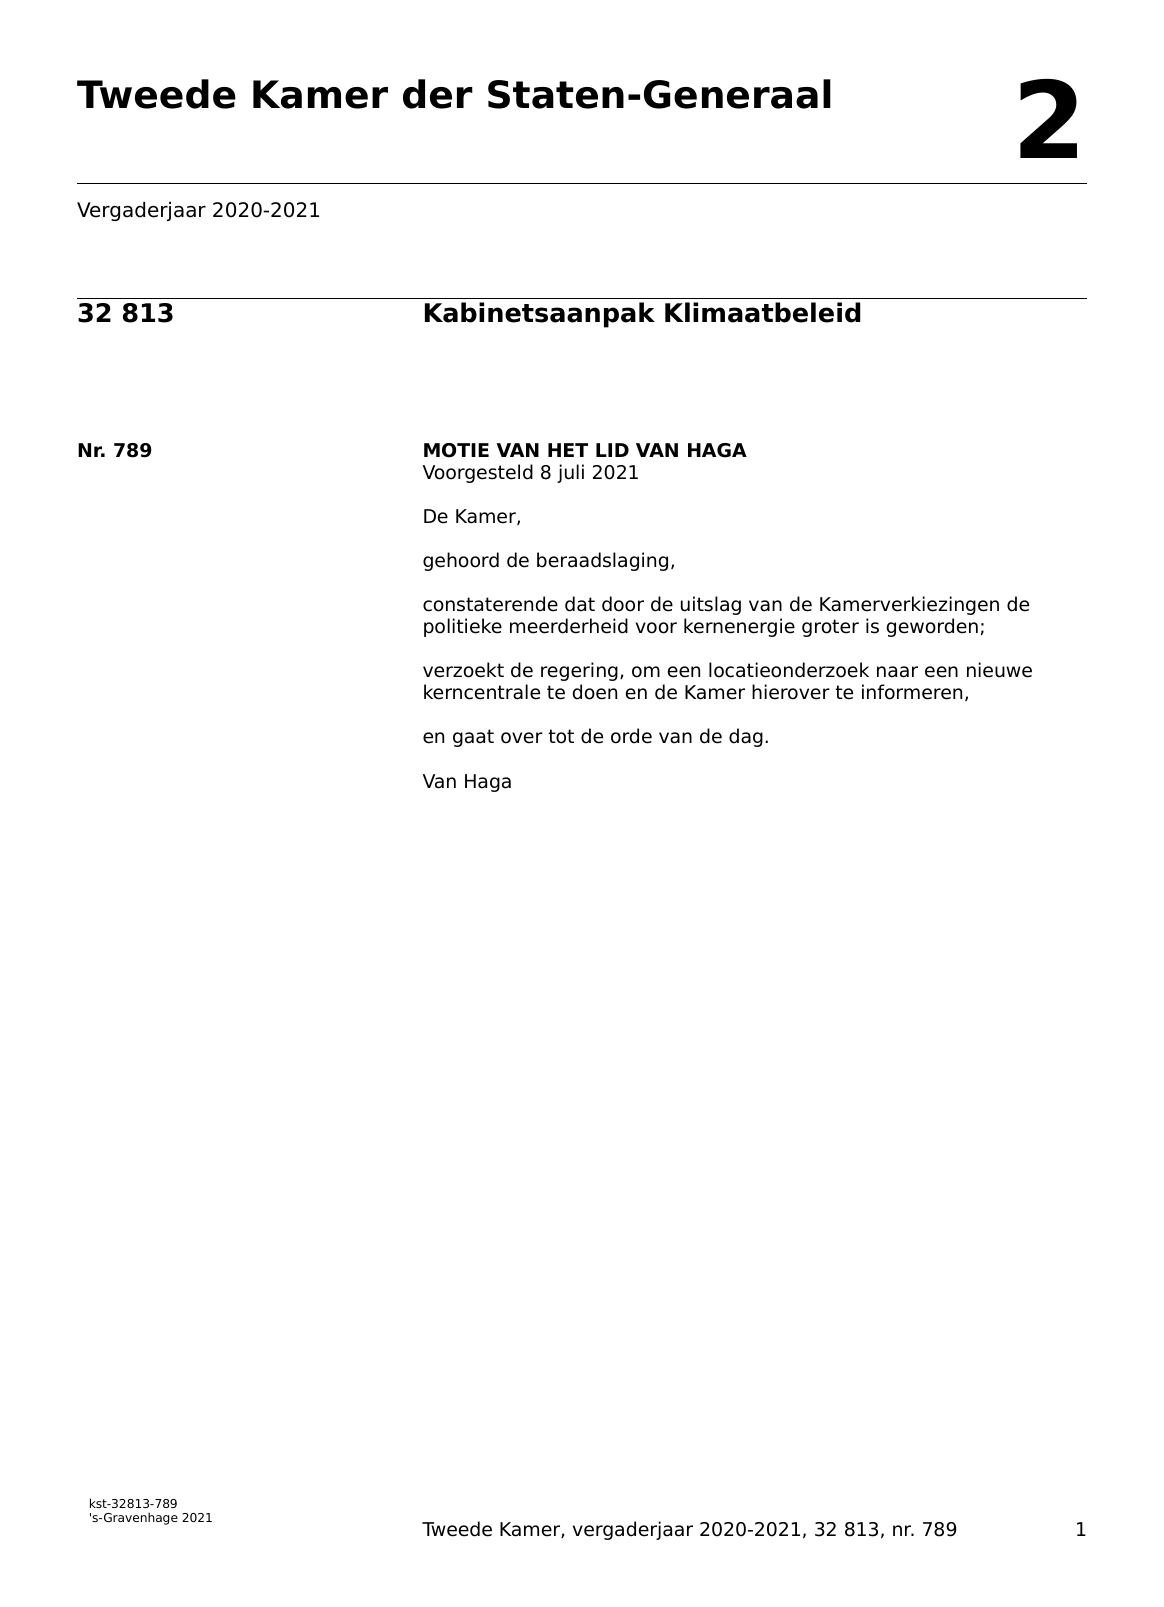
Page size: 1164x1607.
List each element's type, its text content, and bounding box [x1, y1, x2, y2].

text 's-Gravenhage 2021 [88, 1511, 323, 1525]
text Voorgesteld 8 juli 2021 [422, 462, 1087, 484]
text Van Haga [422, 771, 1087, 793]
text constaterende dat door de uitslag van de Kamerverkiezingen de politieke meerderheid voor kernenergie groter is geworden; [422, 594, 1087, 638]
text verzoekt de regering, om een locatieonderzoek naar een nieuwe kerncentrale te doen en de Kamer hierover te informeren, [422, 660, 1087, 704]
subtitle 32 813 Kabinetsaanpak Klimaatbeleid [77, 299, 1087, 329]
text gehoord de beraadslaging, [422, 550, 1087, 572]
text en gaat over tot de orde van de dag. [422, 726, 1087, 748]
table_cell Vergaderjaar 2020-2021 [77, 184, 1087, 298]
subtitle Nr. 789 MOTIE VAN HET LID VAN HAGA [77, 440, 1087, 462]
text De Kamer, [422, 506, 1087, 528]
table_header 2 [886, 59, 1087, 183]
table_header Tweede Kamer der Staten-Generaal [77, 59, 886, 183]
text kst-32813-789 [88, 1497, 323, 1511]
